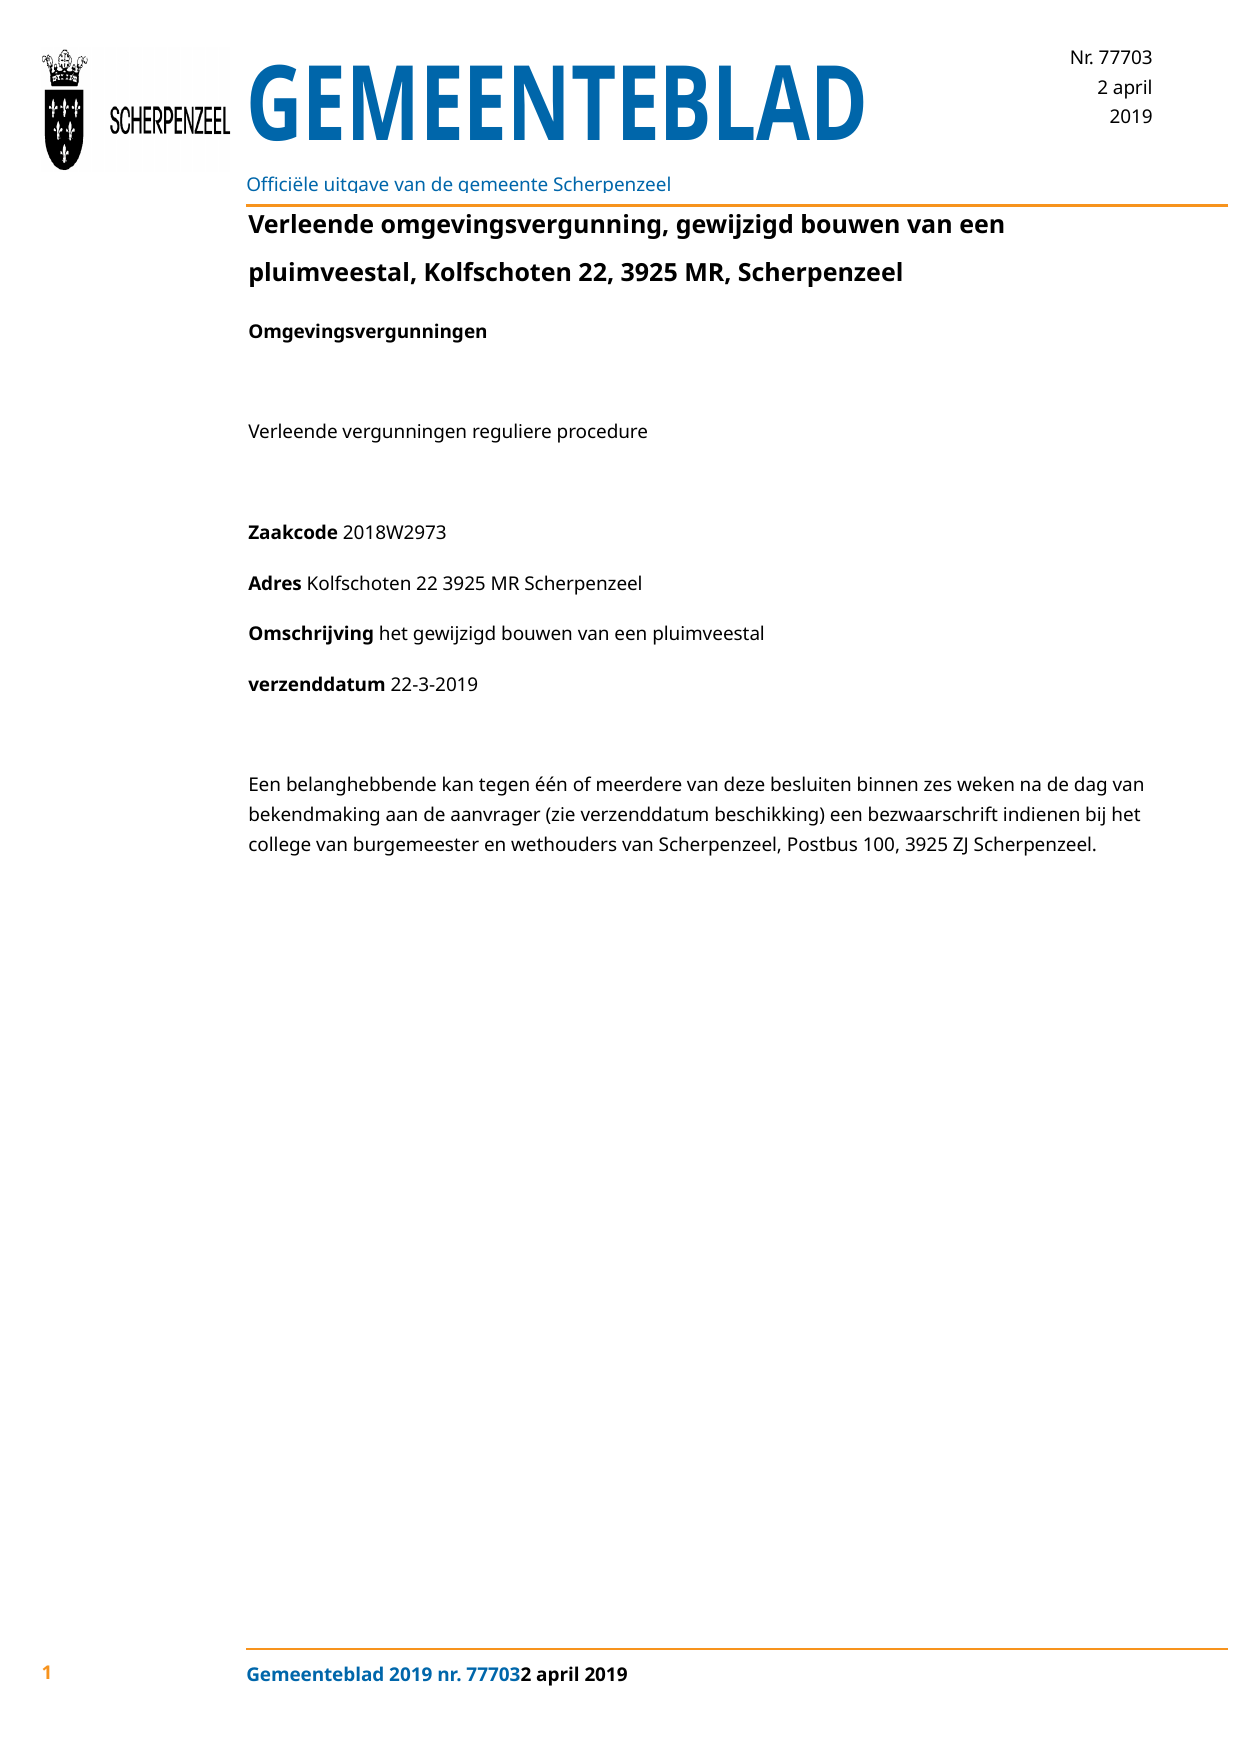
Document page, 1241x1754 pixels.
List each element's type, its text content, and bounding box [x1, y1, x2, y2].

text Verleende vergunningen reguliere procedure [248, 419, 1152, 444]
text Omschrijving het gewijzigd bouwen van een pluimveestal [248, 620, 1152, 646]
text Adres Kolfschoten 22 3925 MR Scherpenzeel [248, 570, 1152, 596]
text Verleende omgevingsvergunning, gewijzigd bouwen van een pluimveestal, Kolfschoten 22, 3925 MR, Scherpenzeel [248, 207, 1152, 288]
text Zaakcode 2018W2973 [248, 519, 1152, 545]
picture [41, 47, 231, 172]
text Een belanghebbende kan tegen één of meerdere van deze besluiten binnen zes weken na de dag van bekendmaking aan de aanvrager (zie verzenddatum beschikking) een bezwaarschrift indienen bij het college van burgemeester en wethouders van Scherpenzeel, Postbus 100, 3925 ZJ Scherpenzeel. [248, 772, 1152, 857]
text verzenddatum 22-3-2019 [248, 671, 1152, 697]
text Omgevingsvergunningen [248, 318, 1152, 344]
